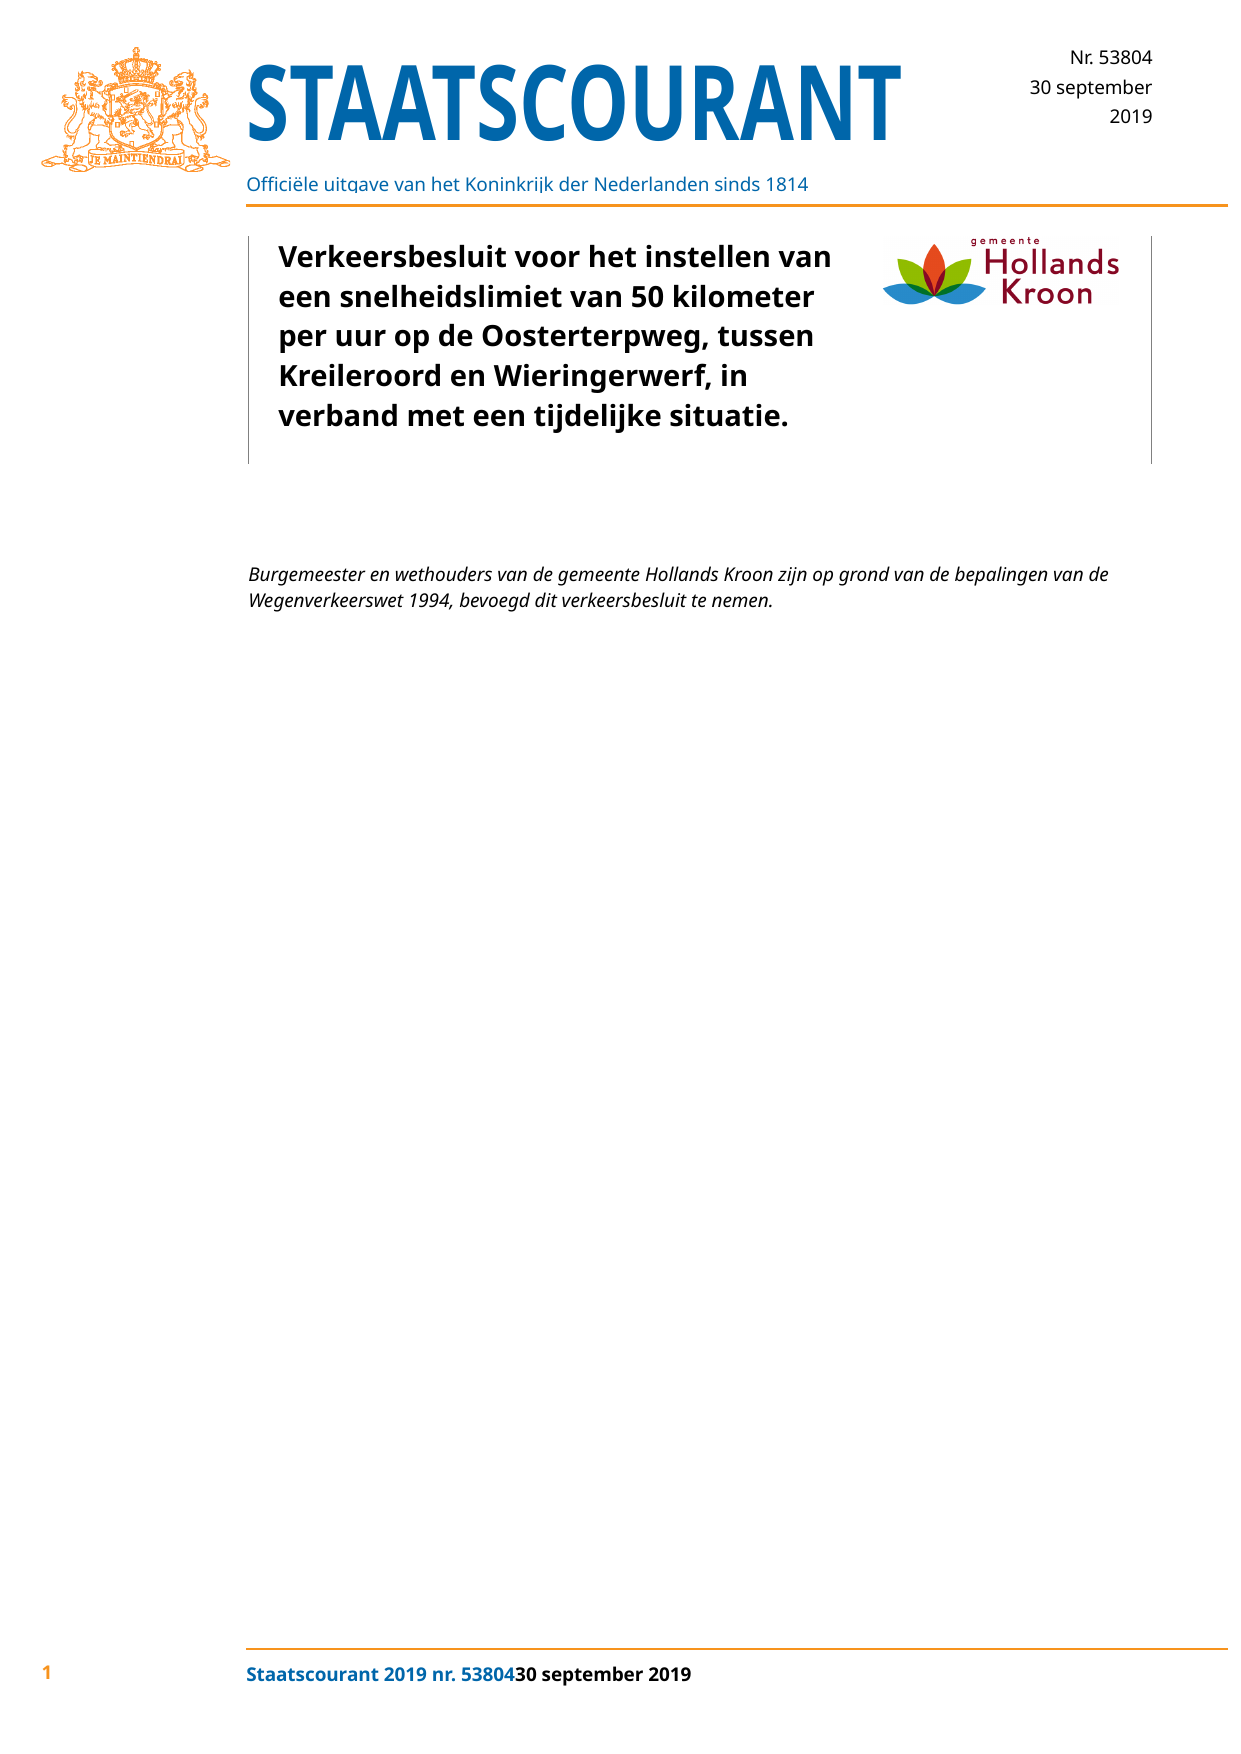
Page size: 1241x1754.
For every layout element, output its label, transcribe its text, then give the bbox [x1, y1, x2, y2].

table_header Verkeersbesluit voor het instellen van een snelheidslimiet van 50 kilometer per uur op de Oosterterpweg, tussen Kreileroord en Wieringerwerf, in verband met een tijdelijke situatie. [249, 236, 850, 464]
picture [41, 47, 231, 172]
picture [882, 236, 1119, 305]
text Burgemeester en wethouders van de gemeente Hollands Kroon zijn op grond van de bepalingen van de Wegenverkeerswet 1994, bevoegd dit verkeersbesluit te nemen. [248, 561, 1152, 612]
table_header [850, 236, 1151, 464]
